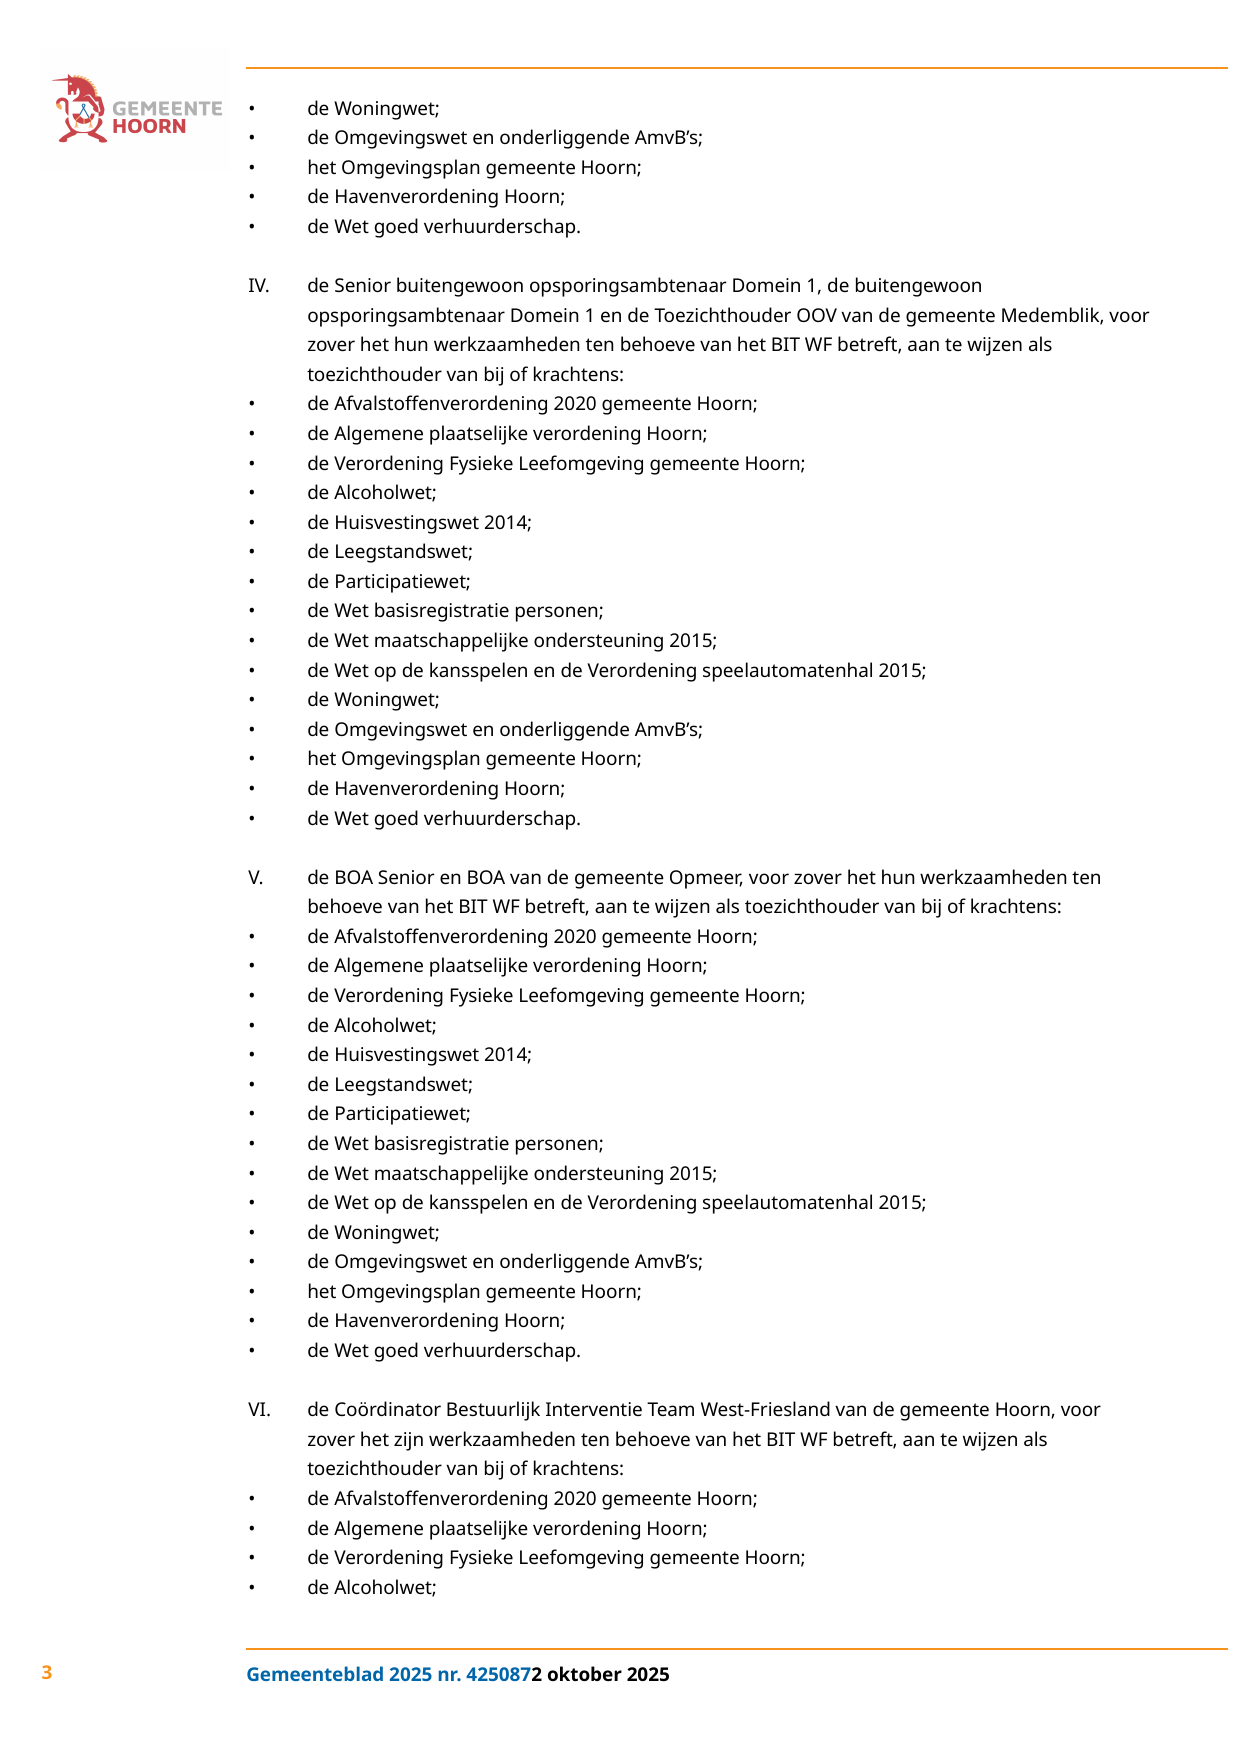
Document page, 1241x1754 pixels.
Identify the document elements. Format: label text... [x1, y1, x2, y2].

list de Omgevingswet en onderliggende AmvB’s; [248, 124, 1152, 150]
list de Afvalstoffenverordening 2020 gemeente Hoorn; [248, 391, 1152, 416]
list de Participatiewet; [248, 568, 1152, 594]
list de Leegstandswet; [248, 1071, 1152, 1097]
picture [41, 47, 231, 172]
list de Woningwet; [248, 686, 1152, 712]
list de Huisvestingswet 2014; [248, 509, 1152, 535]
list de Participatiewet; [248, 1101, 1152, 1126]
list de Algemene plaatselijke verordening Hoorn; [248, 420, 1152, 446]
list de Wet goed verhuurderschap. [248, 213, 1152, 239]
list de Algemene plaatselijke verordening Hoorn; [248, 953, 1152, 978]
list de Havenverordening Hoorn; [248, 775, 1152, 801]
list de Wet maatschappelijke ondersteuning 2015; [248, 627, 1152, 653]
list de Wet basisregistratie personen; [248, 1130, 1152, 1156]
list de Verordening Fysieke Leefomgeving gemeente Hoorn; [248, 450, 1152, 476]
list de Wet goed verhuurderschap. [248, 805, 1152, 831]
list de Leegstandswet; [248, 538, 1152, 564]
list het Omgevingsplan gemeente Hoorn; [248, 154, 1152, 180]
list de Huisvestingswet 2014; [248, 1041, 1152, 1067]
list de Algemene plaatselijke verordening Hoorn; [248, 1515, 1152, 1541]
list de Alcoholwet; [248, 1574, 1152, 1600]
list de Afvalstoffenverordening 2020 gemeente Hoorn; [248, 923, 1152, 949]
list het Omgevingsplan gemeente Hoorn; [248, 1278, 1152, 1304]
list de Wet basisregistratie personen; [248, 598, 1152, 623]
list de Omgevingswet en onderliggende AmvB’s; [248, 1248, 1152, 1274]
list de Wet op de kansspelen en de Verordening speelautomatenhal 2015; [248, 1189, 1152, 1215]
list de Woningwet; [248, 95, 1152, 121]
list de Verordening Fysieke Leefomgeving gemeente Hoorn; [248, 1544, 1152, 1570]
list de Wet maatschappelijke ondersteuning 2015; [248, 1160, 1152, 1186]
list de Verordening Fysieke Leefomgeving gemeente Hoorn; [248, 982, 1152, 1008]
list de Woningwet; [248, 1219, 1152, 1245]
list de Wet goed verhuurderschap. [248, 1337, 1152, 1363]
list de Alcoholwet; [248, 479, 1152, 505]
list de Alcoholwet; [248, 1012, 1152, 1038]
list de Coördinator Bestuurlijk Interventie Team West-Friesland van de gemeente Hoorn, voor zover het zijn werkzaamheden ten behoeve van het BIT WF betreft, aan te wijzen als toezichthouder van bij of krachtens: [248, 1396, 1152, 1481]
list het Omgevingsplan gemeente Hoorn; [248, 746, 1152, 771]
list de Wet op de kansspelen en de Verordening speelautomatenhal 2015; [248, 657, 1152, 683]
list de Omgevingswet en onderliggende AmvB’s; [248, 716, 1152, 742]
list de BOA Senior en BOA van de gemeente Opmeer, voor zover het hun werkzaamheden ten behoeve van het BIT WF betreft, aan te wijzen als toezichthouder van bij of krachtens: [248, 864, 1152, 919]
list de Afvalstoffenverordening 2020 gemeente Hoorn; [248, 1485, 1152, 1511]
list de Havenverordening Hoorn; [248, 1308, 1152, 1333]
list de Havenverordening Hoorn; [248, 183, 1152, 209]
list de Senior buitengewoon opsporingsambtenaar Domein 1, de buitengewoon opsporingsambtenaar Domein 1 en de Toezichthouder OOV van de gemeente Medemblik, voor zover het hun werkzaamheden ten behoeve van het BIT WF betreft, aan te wijzen als toezichthouder van bij of krachtens: [248, 272, 1152, 387]
